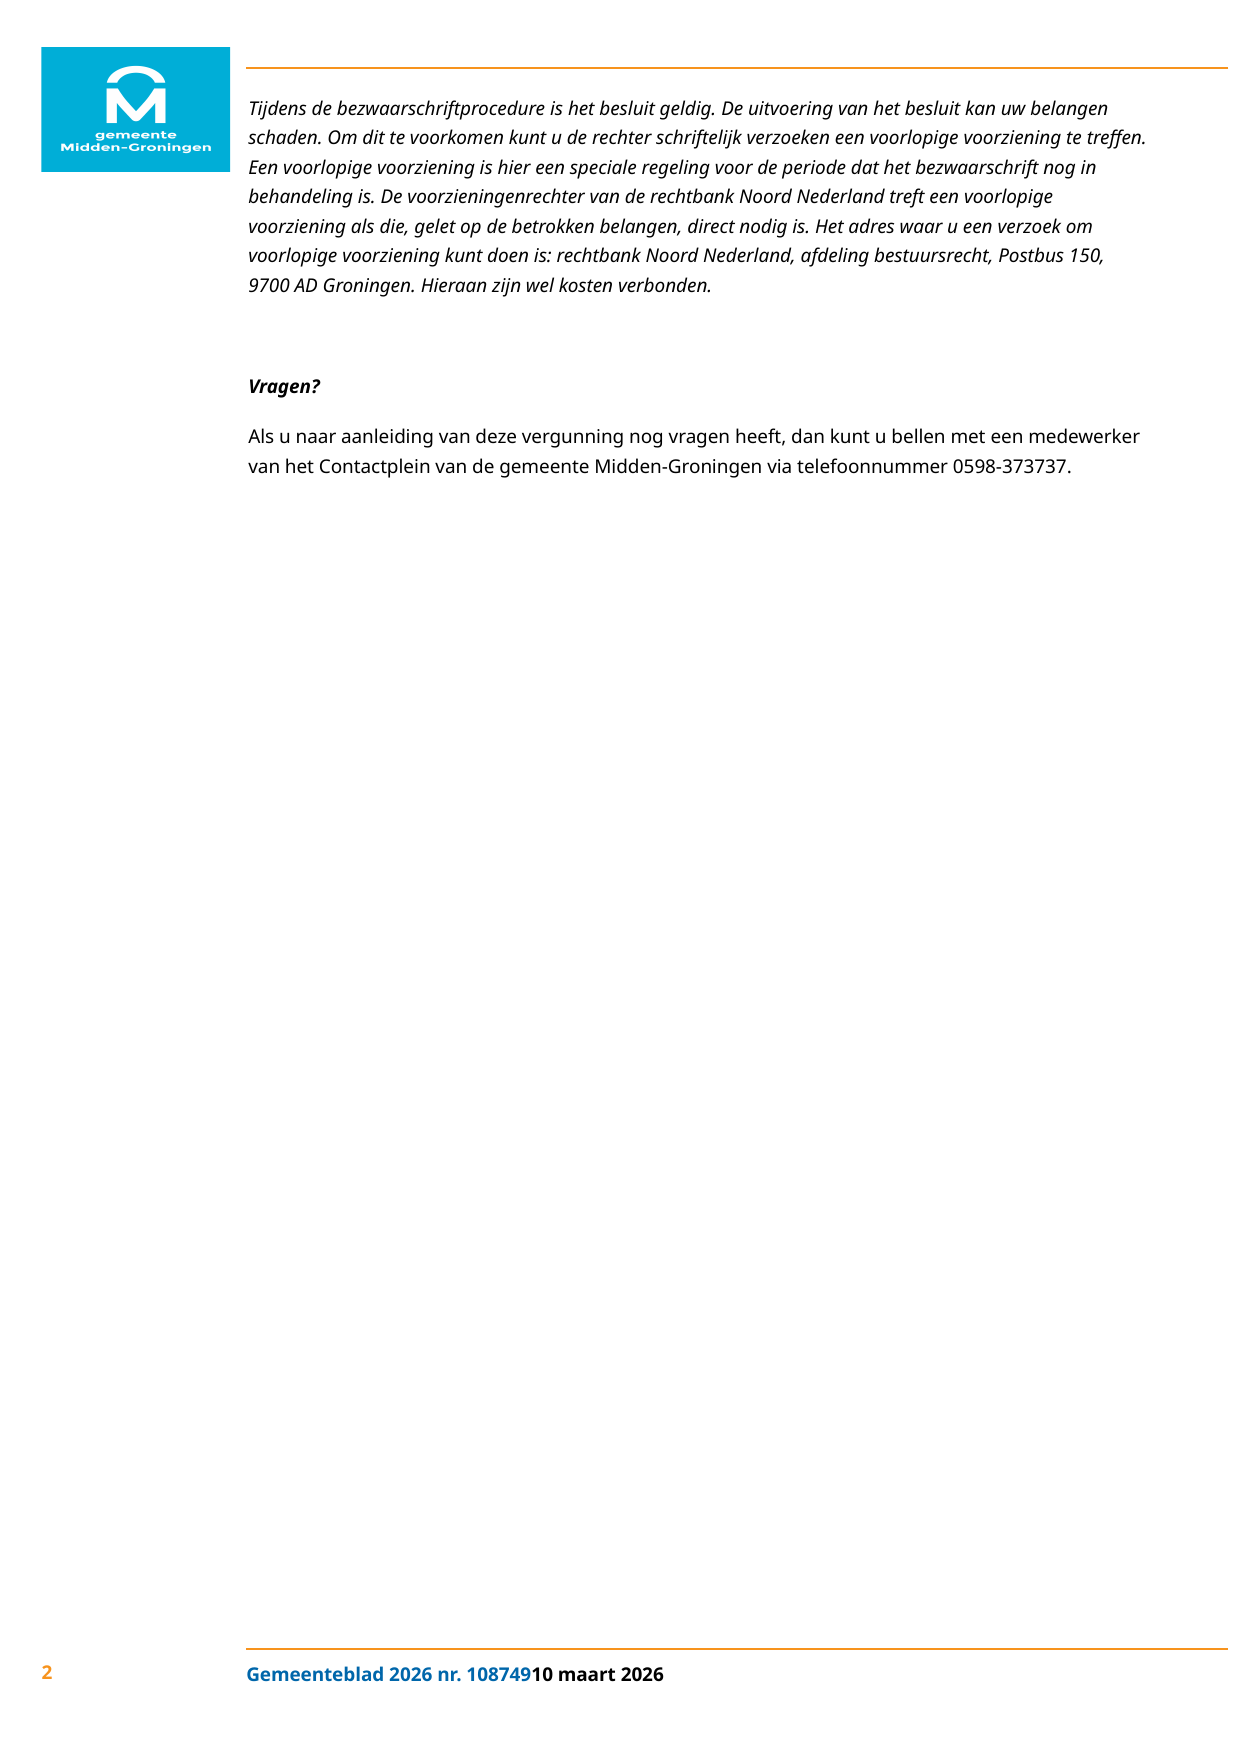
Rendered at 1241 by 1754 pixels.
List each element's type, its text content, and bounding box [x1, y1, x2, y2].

picture [108, 66, 164, 82]
picture [107, 89, 165, 122]
text Vragen? [248, 373, 1152, 399]
picture [184, 146, 190, 153]
text Als u naar aanleiding van deze vergunning nog vragen heeft, dan kunt u bellen met een medewerker van het Contactplein van de gemeente Midden-Groningen via telefoonnummer 0598-373737. [248, 423, 1152, 479]
text Tijdens de bezwaarschriftprocedure is het besluit geldig. De uitvoering van het besluit kan uw belangen schaden. Om dit te voorkomen kunt u de rechter schriftelijk verzoeken een voorlopige voorziening te treffen. Een voorlopige voorziening is hier een speciale regeling voor de periode dat het bezwaarschrift nog in behandeling is. De voorzieningenrechter van de rechtbank Noord Nederland treft een voorlopige voorziening als die, gelet op de betrokken belangen, direct nodig is. Het adres waar u een verzoek om voorlopige voorziening kunt doen is: rechtbank Noord Nederland, afdeling bestuursrecht, Postbus 150, 9700 AD Groningen. Hieraan zijn wel kosten verbonden. [248, 95, 1152, 298]
